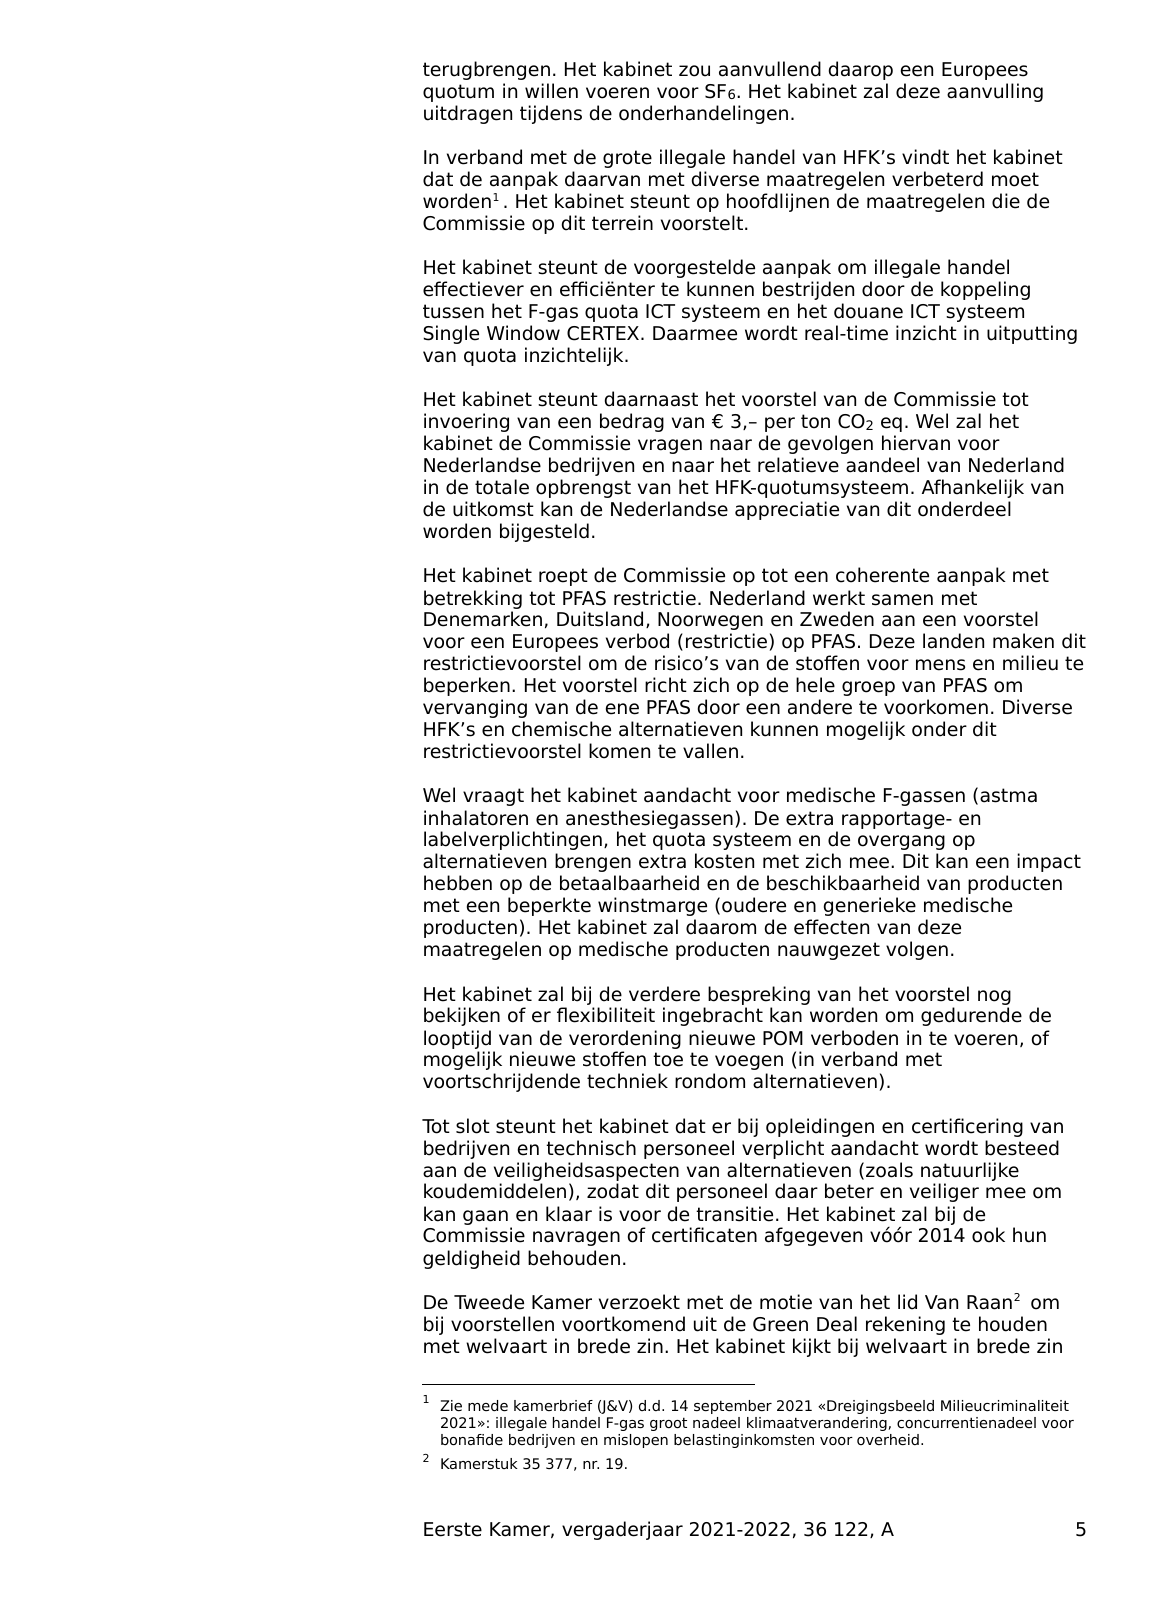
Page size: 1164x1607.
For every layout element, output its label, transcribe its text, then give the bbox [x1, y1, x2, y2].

text In verband met de grote illegale handel van HFK’s vindt het kabinet dat de aanpak daarvan met diverse maatregelen verbeterd moet worden. Het kabinet steunt op hoofdlijnen de maatregelen die de Commissie op dit terrein voorstelt. [422, 147, 1087, 235]
text De Tweede Kamer verzoekt met de motie van het lid Van Raan om bij voorstellen voortkomend uit de Green Deal rekening te houden met welvaart in brede zin. Het kabinet kijkt bij welvaart in brede zin [422, 1292, 1087, 1357]
text Wel vraagt het kabinet aandacht voor medische F-gassen (astma inhalatoren en anesthesiegassen). De extra rapportage- en labelverplichtingen, het quota systeem en de overgang op alternatieven brengen extra kosten met zich mee. Dit kan een impact hebben op de betaalbaarheid en de beschikbaarheid van producten met een beperkte winstmarge (oudere en generieke medische producten). Het kabinet zal daarom de effecten van deze maatregelen op medische producten nauwgezet volgen. [422, 785, 1087, 961]
text Kamerstuk 35 377, nr. 19. [422, 1452, 1087, 1474]
text Het kabinet zal bij de verdere bespreking van het voorstel nog bekijken of er flexibiliteit ingebracht kan worden om gedurende de looptijd van de verordening nieuwe POM verboden in te voeren, of mogelijk nieuwe stoffen toe te voegen (in verband met voortschrijdende techniek rondom alternatieven). [422, 983, 1087, 1093]
text terugbrengen. Het kabinet zou aanvullend daarop een Europees quotum in willen voeren voor SF6. Het kabinet zal deze aanvulling uitdragen tijdens de onderhandelingen. [422, 59, 1087, 125]
text Tot slot steunt het kabinet dat er bij opleidingen en certificering van bedrijven en technisch personeel verplicht aandacht wordt besteed aan de veiligheidsaspecten van alternatieven (zoals natuurlijke koudemiddelen), zodat dit personeel daar beter en veiliger mee om kan gaan en klaar is voor de transitie. Het kabinet zal bij de Commissie navragen of certificaten afgegeven vóór 2014 ook hun geldigheid behouden. [422, 1116, 1087, 1269]
text Het kabinet roept de Commissie op tot een coherente aanpak met betrekking tot PFAS restrictie. Nederland werkt samen met Denemarken, Duitsland, Noorwegen en Zweden aan een voorstel voor een Europees verbod (restrictie) op PFAS. Deze landen maken dit restrictievoorstel om de risico’s van de stoffen voor mens en milieu te beperken. Het voorstel richt zich op de hele groep van PFAS om vervanging van de ene PFAS door een andere te voorkomen. Diverse HFK’s en chemische alternatieven kunnen mogelijk onder dit restrictievoorstel komen te vallen. [422, 565, 1087, 763]
text Het kabinet steunt daarnaast het voorstel van de Commissie tot invoering van een bedrag van € 3,– per ton CO2 eq. Wel zal het kabinet de Commissie vragen naar de gevolgen hiervan voor Nederlandse bedrijven en naar het relatieve aandeel van Nederland in de totale opbrengst van het HFK-quotumsysteem. Afhankelijk van de uitkomst kan de Nederlandse appreciatie van dit onderdeel worden bijgesteld. [422, 389, 1087, 543]
text Zie mede kamerbrief (J&V) d.d. 14 september 2021 «Dreigingsbeeld Milieucriminaliteit 2021»: illegale handel F-gas groot nadeel klimaatverandering, concurrentienadeel voor bonafide bedrijven en mislopen belastinginkomsten voor overheid. [422, 1393, 1087, 1449]
text Het kabinet steunt de voorgestelde aanpak om illegale handel effectiever en efficiënter te kunnen bestrijden door de koppeling tussen het F-gas quota ICT systeem en het douane ICT systeem Single Window CERTEX. Daarmee wordt real-time inzicht in uitputting van quota inzichtelijk. [422, 257, 1087, 367]
